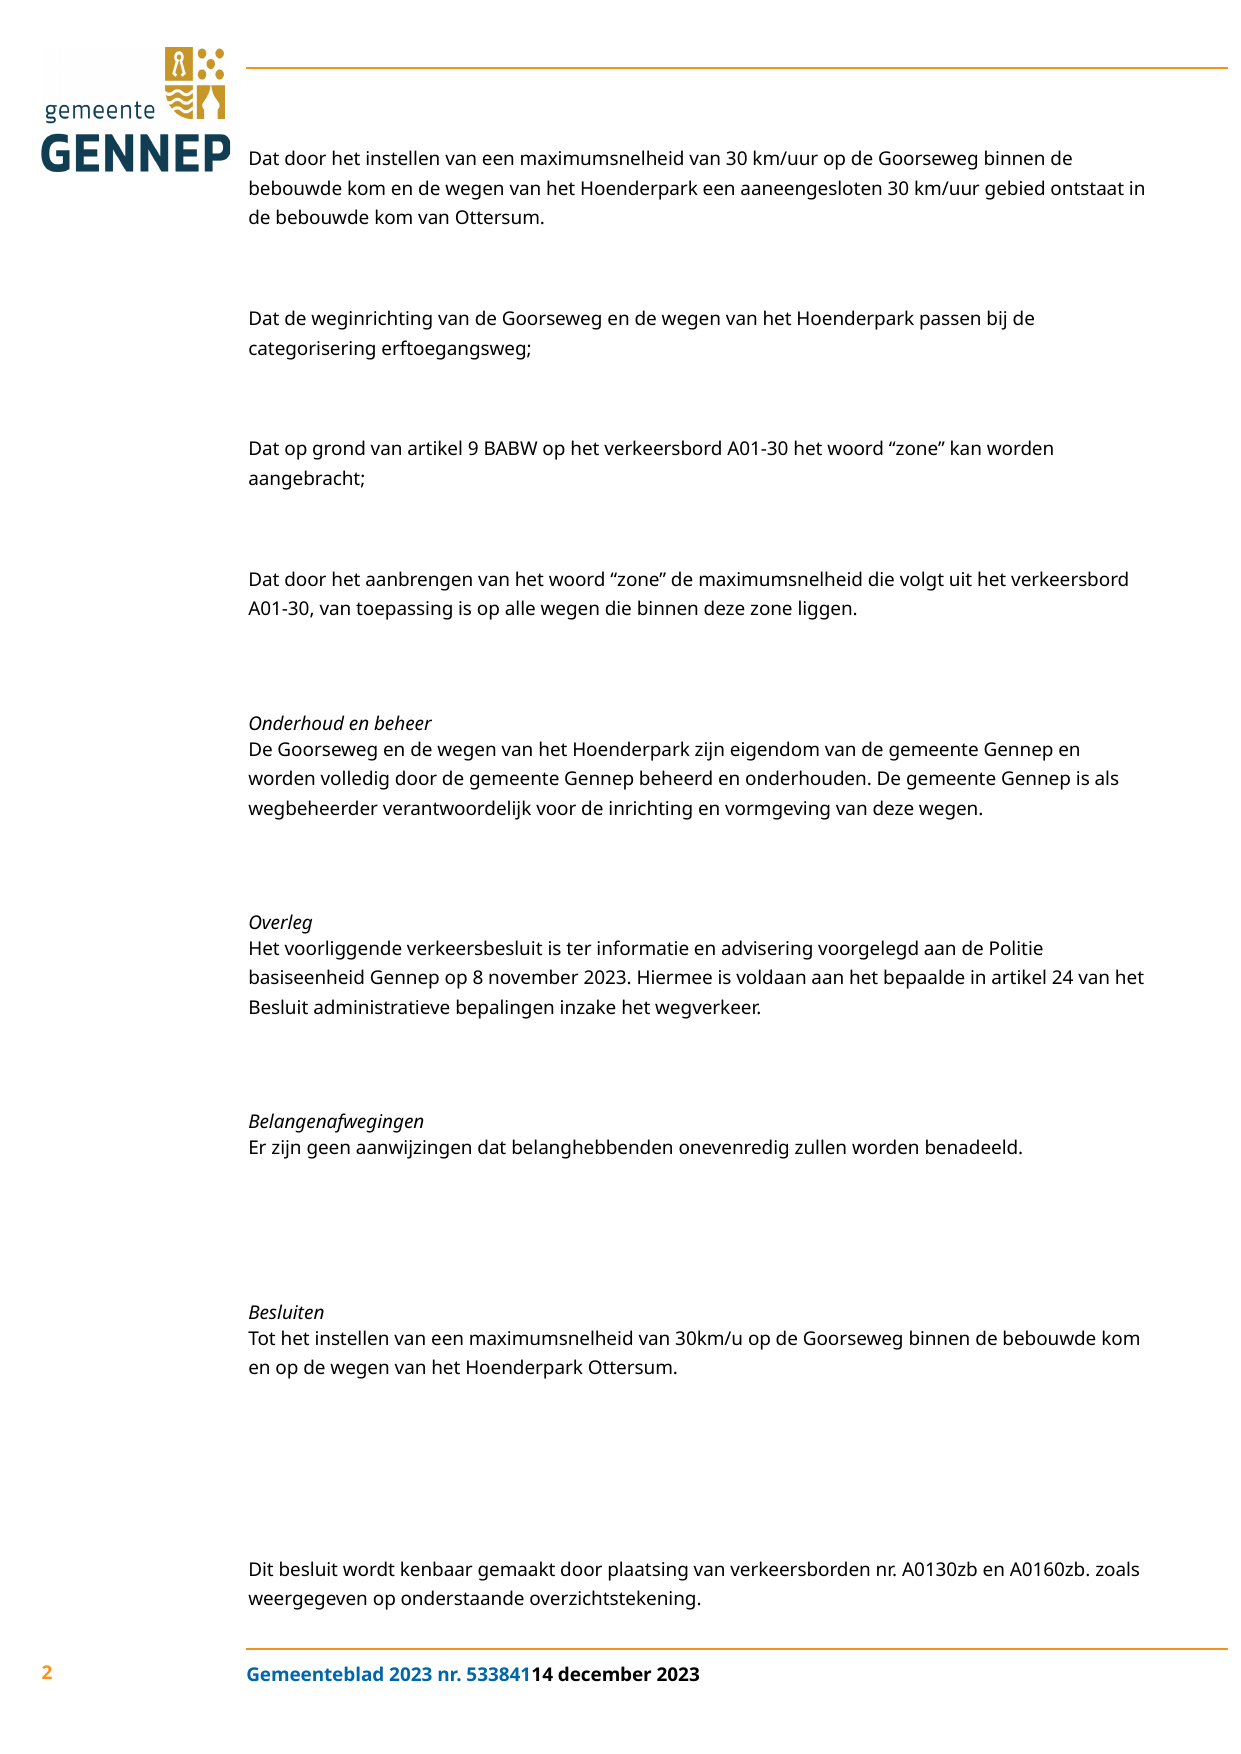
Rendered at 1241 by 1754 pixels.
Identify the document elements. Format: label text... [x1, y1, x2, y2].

text Belangenafwegingen [248, 1108, 1152, 1134]
text Er zijn geen aanwijzingen dat belanghebbenden onevenredig zullen worden benadeeld. [248, 1134, 1152, 1160]
text Dat op grond van artikel 9 BABW op het verkeersbord A01-30 het woord “zone” kan worden aangebracht; [248, 436, 1152, 491]
text De Goorseweg en de wegen van het Hoenderpark zijn eigendom van de gemeente Gennep en worden volledig door de gemeente Gennep beheerd en onderhouden. De gemeente Gennep is als wegbeheerder verantwoordelijk voor de inrichting en vormgeving van deze wegen. [248, 736, 1152, 821]
picture [41, 47, 231, 172]
text Tot het instellen van een maximumsnelheid van 30km/u op de Goorseweg binnen de bebouwde kom en op de wegen van het Hoenderpark Ottersum. [248, 1325, 1152, 1380]
text Dat de weginrichting van de Goorseweg en de wegen van het Hoenderpark passen bij de categorisering erftoegangsweg; [248, 305, 1152, 361]
text Overleg [248, 909, 1152, 935]
text Dat door het instellen van een maximumsnelheid van 30 km/uur op de Goorseweg binnen de bebouwde kom en de wegen van het Hoenderpark een aaneengesloten 30 km/uur gebied ontstaat in de bebouwde kom van Ottersum. [248, 145, 1152, 230]
text Dit besluit wordt kenbaar gemaakt door plaatsing van verkeersborden nr. A0130zb en A0160zb. zoals weergegeven op onderstaande overzichtstekening. [248, 1556, 1152, 1611]
text Het voorliggende verkeersbesluit is ter informatie en advisering voorgelegd aan de Politie basiseenheid Gennep op 8 november 2023. Hiermee is voldaan aan het bepaalde in artikel 24 van het Besluit administratieve bepalingen inzake het wegverkeer. [248, 935, 1152, 1020]
text Besluiten [248, 1299, 1152, 1325]
text Dat door het aanbrengen van het woord “zone” de maximumsnelheid die volgt uit het verkeersbord A01-30, van toepassing is op alle wegen die binnen deze zone liggen. [248, 566, 1152, 621]
text Onderhoud en beheer [248, 710, 1152, 736]
